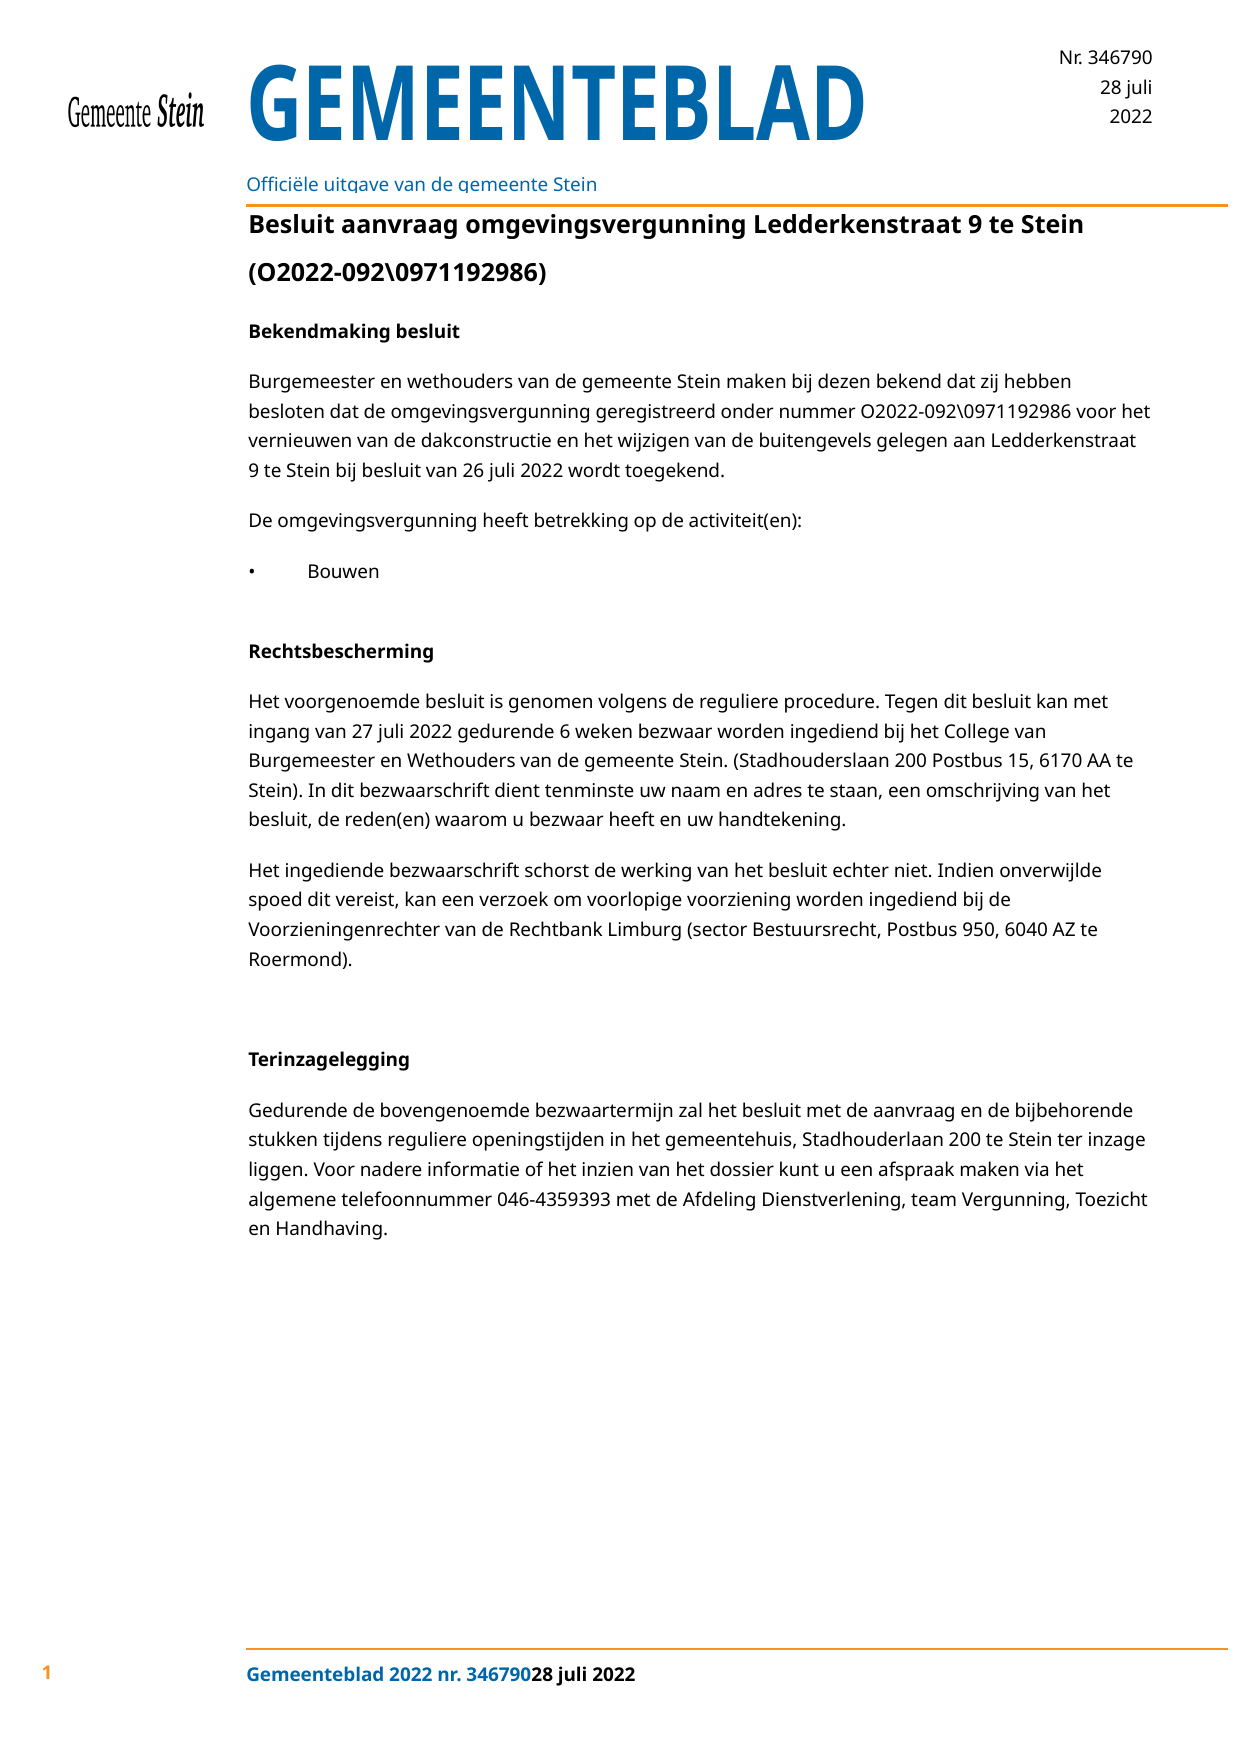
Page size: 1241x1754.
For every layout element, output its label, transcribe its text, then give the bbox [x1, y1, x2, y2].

text Het voorgenoemde besluit is genomen volgens de reguliere procedure. Tegen dit besluit kan met ingang van 27 juli 2022 gedurende 6 weken bezwaar worden ingediend bij het College van Burgemeester en Wethouders van de gemeente Stein. (Stadhouderslaan 200 Postbus 15, 6170 AA te Stein). In dit bezwaarschrift dient tenminste uw naam en adres te staan, een omschrijving van het besluit, de reden(en) waarom u bezwaar heeft en uw handtekening. [248, 688, 1152, 832]
text Bekendmaking besluit [248, 318, 1152, 344]
text Burgemeester en wethouders van de gemeente Stein maken bij dezen bekend dat zij hebben besloten dat de omgevingsvergunning geregistreerd onder nummer O2022-092\0971192986 voor het vernieuwen van de dakconstructie en het wijzigen van de buitengevels gelegen aan Ledderkenstraat 9 te Stein bij besluit van 26 juli 2022 wordt toegekend. [248, 368, 1152, 483]
text Gedurende de bovengenoemde bezwaartermijn zal het besluit met de aanvraag en de bijbehorende stukken tijdens reguliere openingstijden in het gemeentehuis, Stadhouderlaan 200 te Stein ter inzage liggen. Voor nadere informatie of het inzien van het dossier kunt u een afspraak maken via het algemene telefoonnummer 046-4359393 met de Afdeling Dienstverlening, team Vergunning, Toezicht en Handhaving. [248, 1097, 1152, 1241]
list Bouwen [248, 558, 1152, 584]
text Rechtsbescherming [248, 638, 1152, 664]
text Besluit aanvraag omgevingsvergunning Ledderkenstraat 9 te Stein (O2022-092\0971192986) [248, 207, 1152, 288]
text Het ingediende bezwaarschrift schorst de werking van het besluit echter niet. Indien onverwijlde spoed dit vereist, kan een verzoek om voorlopige voorziening worden ingediend bij de Voorzieningenrechter van de Rechtbank Limburg (sector Bestuursrecht, Postbus 950, 6040 AZ te Roermond). [248, 857, 1152, 972]
text De omgevingsvergunning heeft betrekking op de activiteit(en): [248, 507, 1152, 533]
text Terinzagelegging [248, 1047, 1152, 1072]
picture [41, 47, 231, 172]
